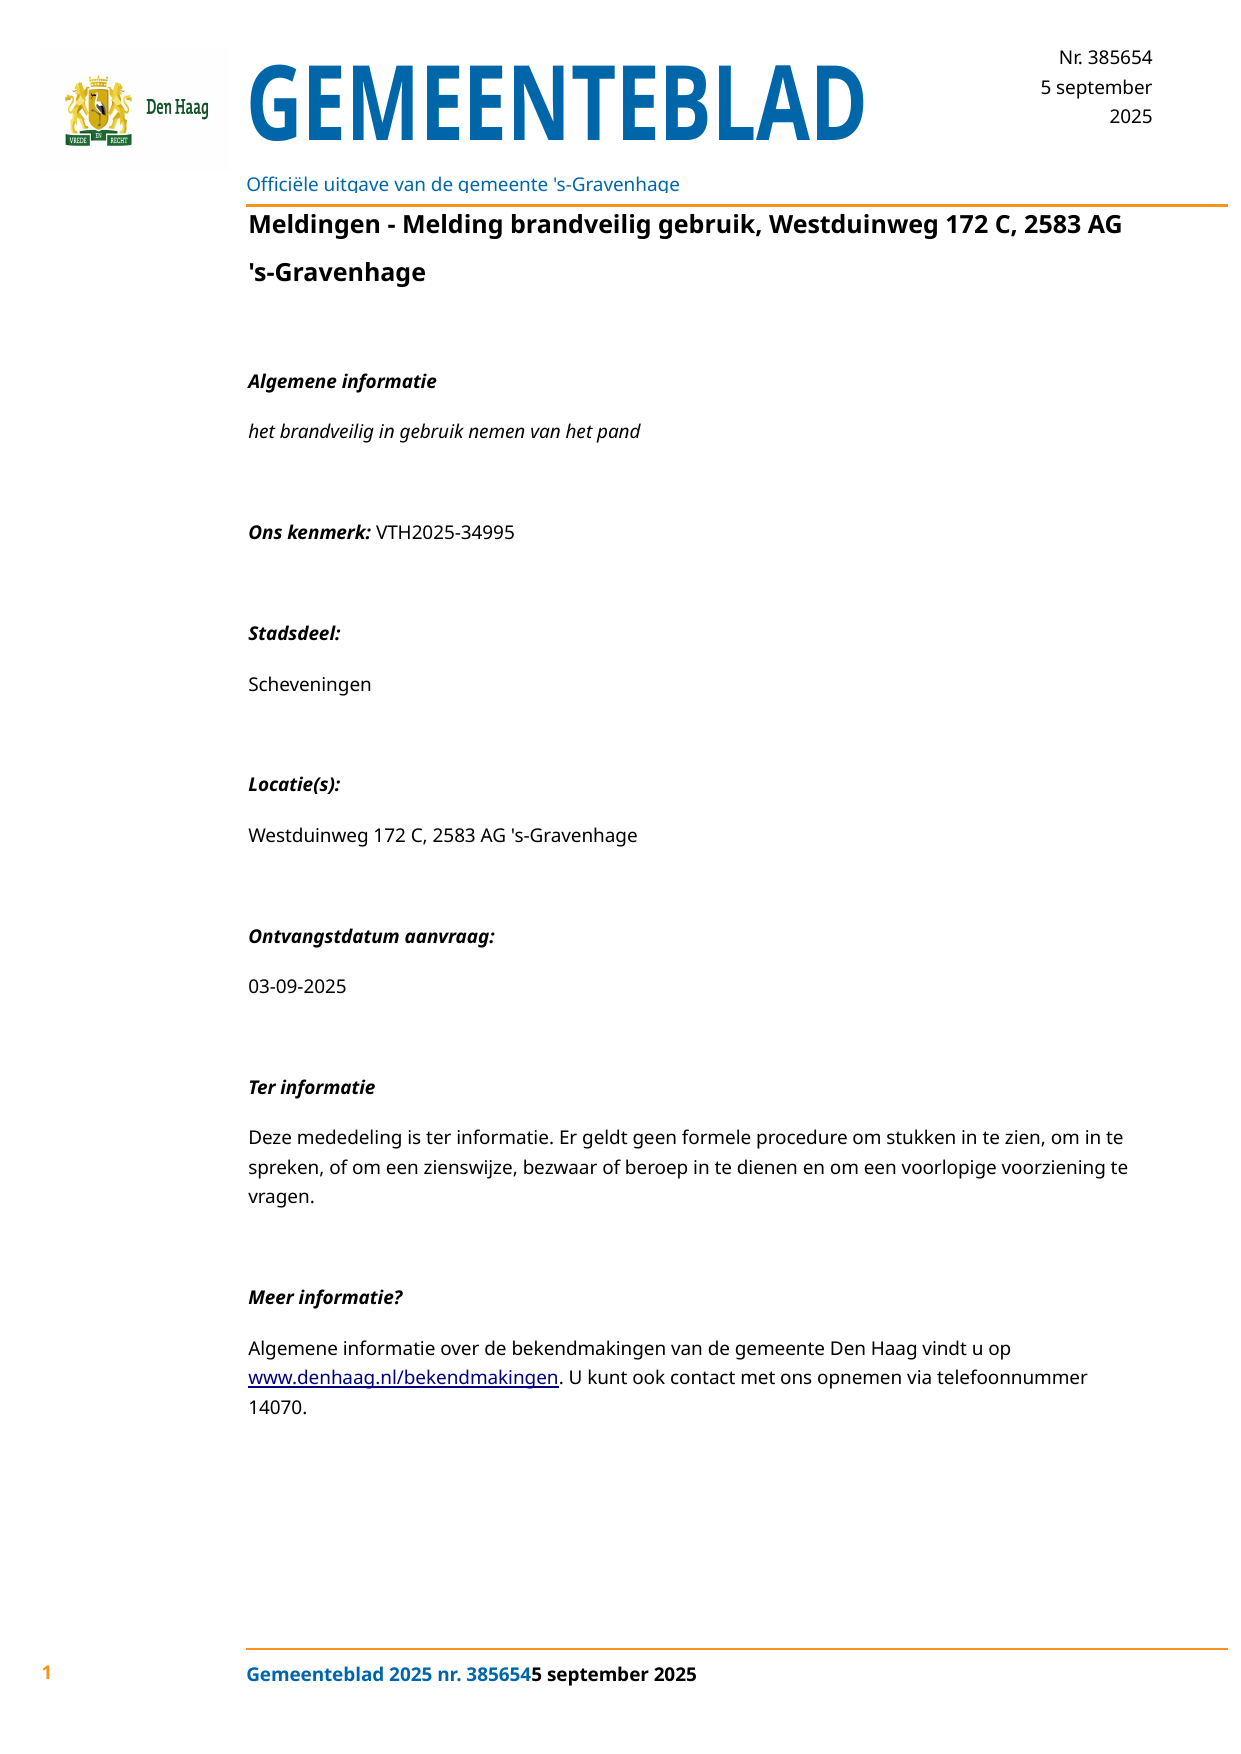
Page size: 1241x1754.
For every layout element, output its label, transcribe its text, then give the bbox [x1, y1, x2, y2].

text Algemene informatie [248, 368, 1152, 394]
text Ter informatie [248, 1074, 1152, 1100]
text het brandveilig in gebruik nemen van het pand [248, 419, 1152, 444]
text Ontvangstdatum aanvraag: [248, 923, 1152, 949]
text Scheveningen [248, 671, 1152, 697]
text Meldingen - Melding brandveilig gebruik, Westduinweg 172 C, 2583 AG 's-Gravenhage [248, 207, 1152, 288]
text Algemene informatie over de bekendmakingen van de gemeente Den Haag vindt u op www.denhaag.nl/bekendmakingen. U kunt ook contact met ons opnemen via telefoonnummer 14070. [248, 1335, 1152, 1420]
picture [41, 47, 231, 172]
text 03-09-2025 [248, 973, 1152, 999]
text Deze mededeling is ter informatie. Er geldt geen formele procedure om stukken in te zien, om in te spreken, of om een zienswijze, bezwaar of beroep in te dienen en om een voorlopige voorziening te vragen. [248, 1124, 1152, 1209]
text Westduinweg 172 C, 2583 AG 's-Gravenhage [248, 822, 1152, 848]
text Ons kenmerk: VTH2025-34995 [248, 519, 1152, 545]
text Locatie(s): [248, 772, 1152, 797]
text Stadsdeel: [248, 620, 1152, 646]
text Meer informatie? [248, 1284, 1152, 1310]
